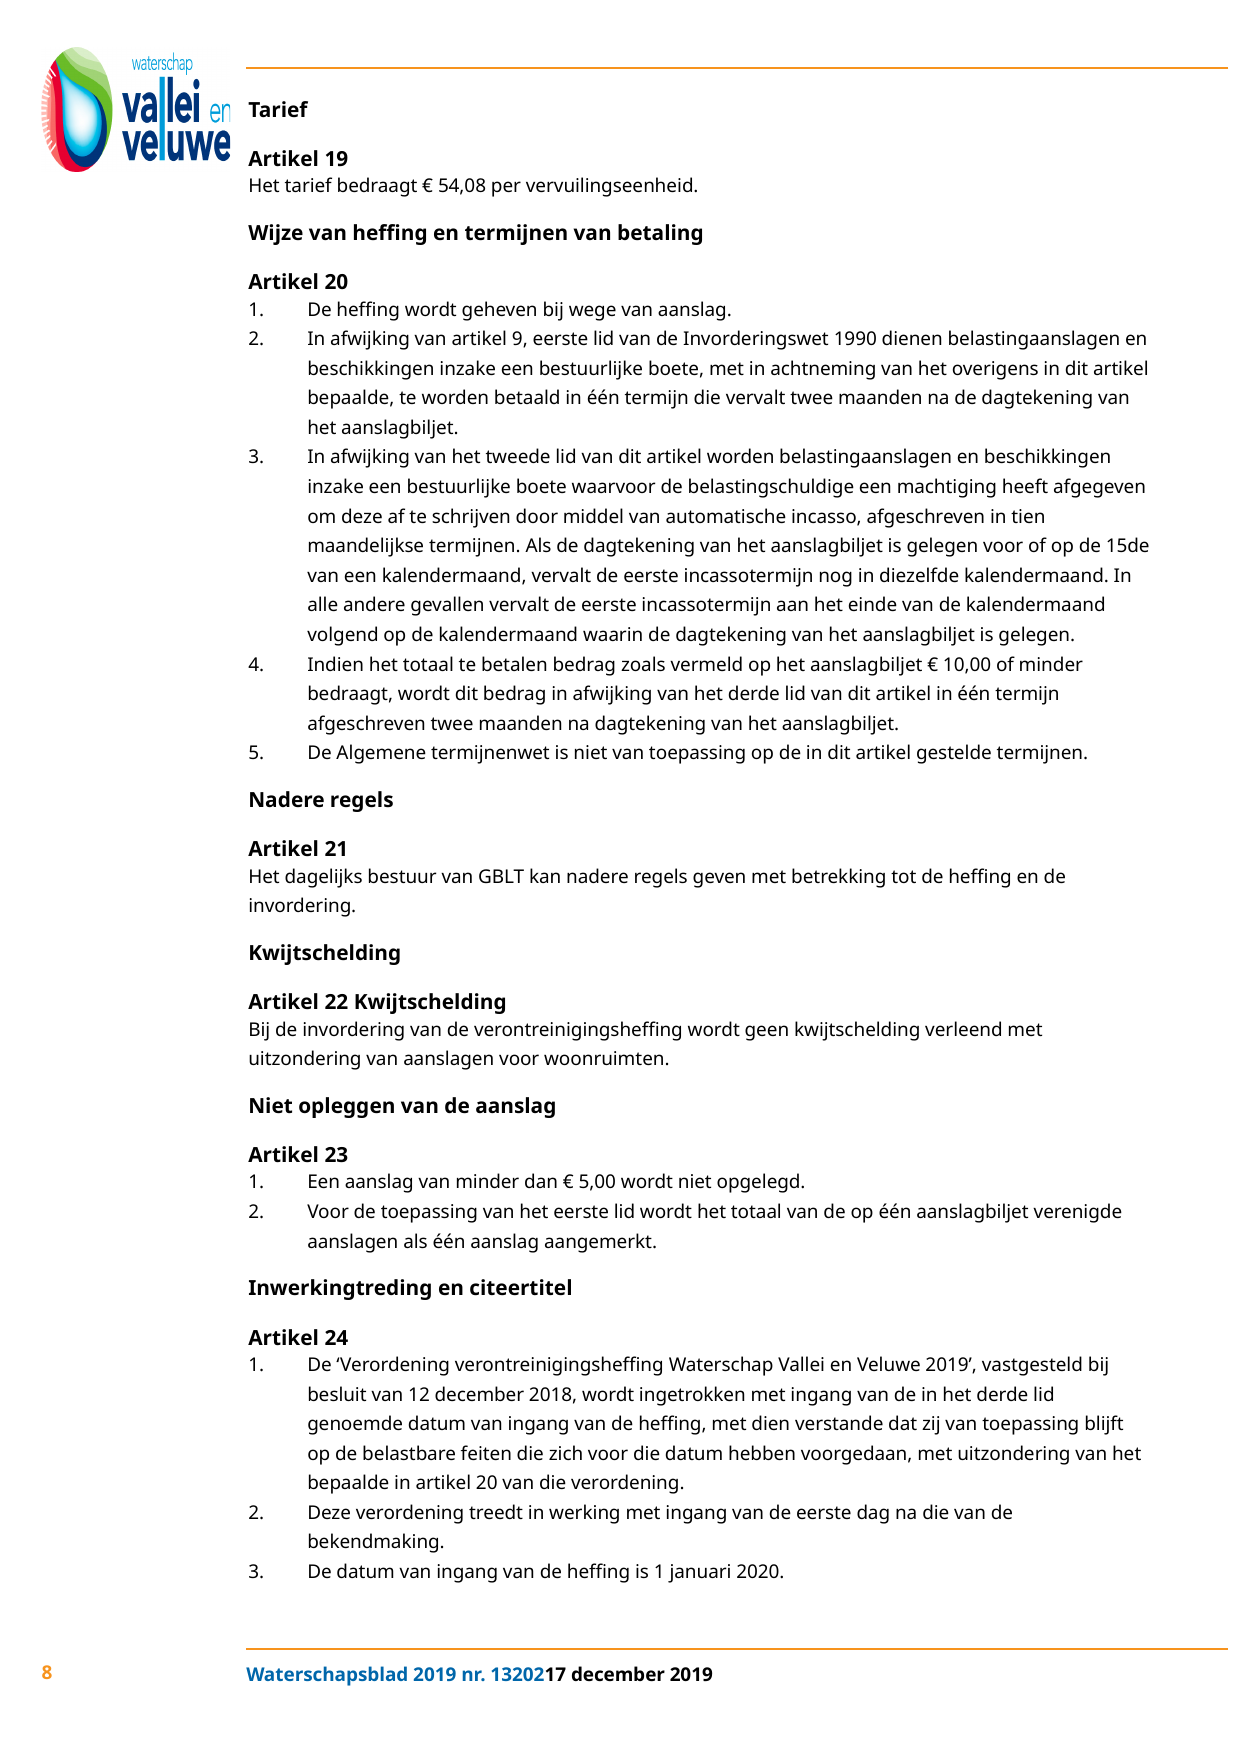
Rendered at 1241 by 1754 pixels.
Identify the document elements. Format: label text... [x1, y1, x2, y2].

text Het tarief bedraagt € 54,08 per vervuilingseenheid. [248, 172, 1152, 198]
text Het dagelijks bestuur van GBLT kan nadere regels geven met betrekking tot de heffing en de invordering. [248, 863, 1152, 918]
text Wijze van heffing en termijnen van betaling [248, 218, 1152, 247]
text Artikel 19 [248, 144, 1152, 172]
text Artikel 21 [248, 834, 1152, 863]
text Tarief [248, 95, 1152, 123]
list De ‘Verordening verontreinigingsheffing Waterschap Vallei en Veluwe 2019’, vastgesteld bij besluit van 12 december 2018, wordt ingetrokken met ingang van de in het derde lid genoemde datum van ingang van de heffing, met dien verstande dat zij van toepassing blijft op de belastbare feiten die zich voor die datum hebben voorgedaan, met uitzondering van het bepaalde in artikel 20 van die verordening. [248, 1351, 1152, 1495]
list In afwijking van artikel 9, eerste lid van de Invorderingswet 1990 dienen belastingaanslagen en beschikkingen inzake een bestuurlijke boete, met in achtneming van het overigens in dit artikel bepaalde, te worden betaald in één termijn die vervalt twee maanden na de dagtekening van het aanslagbiljet. [248, 325, 1152, 440]
text Artikel 20 [248, 267, 1152, 296]
text Artikel 23 [248, 1140, 1152, 1169]
list Een aanslag van minder dan € 5,00 wordt niet opgelegd. [248, 1169, 1152, 1194]
text Nadere regels [248, 785, 1152, 814]
list In afwijking van het tweede lid van dit artikel worden belastingaanslagen en beschikkingen inzake een bestuurlijke boete waarvoor de belastingschuldige een machtiging heeft afgegeven om deze af te schrijven door middel van automatische incasso, afgeschreven in tien maandelijkse termijnen. Als de dagtekening van het aanslagbiljet is gelegen voor of op de 15de van een kalendermaand, vervalt de eerste incassotermijn nog in diezelfde kalendermaand. In alle andere gevallen vervalt de eerste incassotermijn aan het einde van de kalendermaand volgend op de kalendermaand waarin de dagtekening van het aanslagbiljet is gelegen. [248, 444, 1152, 647]
picture [41, 47, 231, 172]
list Deze verordening treedt in werking met ingang van de eerste dag na die van de bekendmaking. [248, 1499, 1152, 1554]
text Artikel 22 Kwijtschelding [248, 987, 1152, 1016]
text Artikel 24 [248, 1323, 1152, 1351]
list De datum van ingang van de heffing is 1 januari 2020. [248, 1558, 1152, 1584]
list Voor de toepassing van het eerste lid wordt het totaal van de op één aanslagbiljet verenigde aanslagen als één aanslag aangemerkt. [248, 1198, 1152, 1254]
text Kwijtschelding [248, 938, 1152, 967]
text Bij de invordering van de verontreinigingsheffing wordt geen kwijtschelding verleend met uitzondering van aanslagen voor woonruimten. [248, 1016, 1152, 1071]
list De heffing wordt geheven bij wege van aanslag. [248, 296, 1152, 322]
text Niet opleggen van de aanslag [248, 1091, 1152, 1119]
list De Algemene termijnenwet is niet van toepassing op de in dit artikel gestelde termijnen. [248, 739, 1152, 765]
list Indien het totaal te betalen bedrag zoals vermeld op het aanslagbiljet € 10,00 of minder bedraagt, wordt dit bedrag in afwijking van het derde lid van dit artikel in één termijn afgeschreven twee maanden na dagtekening van het aanslagbiljet. [248, 651, 1152, 736]
text Inwerkingtreding en citeertitel [248, 1273, 1152, 1302]
